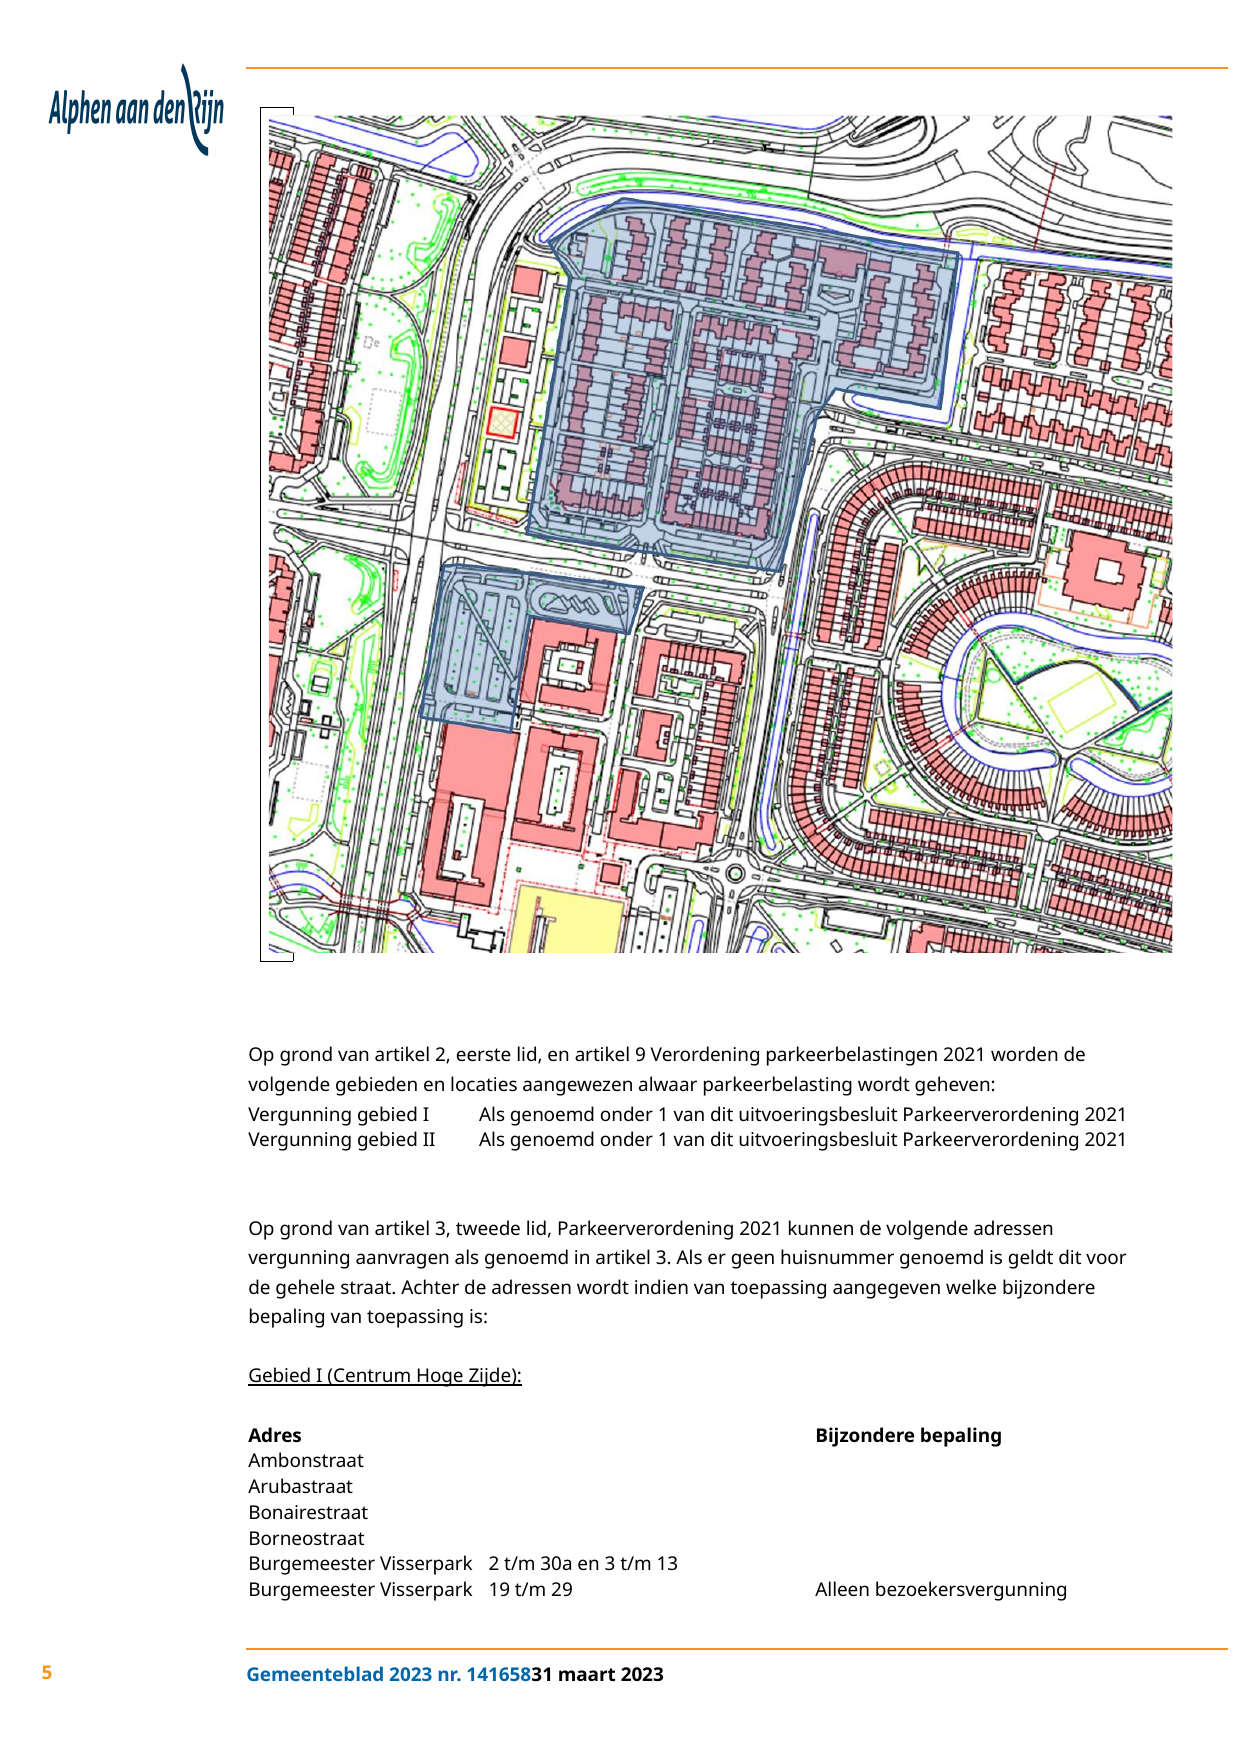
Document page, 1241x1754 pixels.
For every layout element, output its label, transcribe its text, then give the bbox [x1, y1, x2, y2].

table_cell Als genoemd onder 1 van dit uitvoeringsbesluit Parkeerverordening 2021 [479, 1127, 1152, 1152]
table_cell Ambonstraat [248, 1448, 488, 1473]
text Gebied I (Centrum Hoge Zijde): [248, 1363, 1152, 1388]
table_cell [488, 1448, 815, 1473]
table_header Vergunning gebied I [248, 1101, 479, 1127]
table_cell [488, 1525, 815, 1551]
table_cell Borneostraat [248, 1525, 488, 1551]
picture [41, 47, 231, 172]
table_cell [815, 1525, 1152, 1551]
table_header Bijzondere bepaling [815, 1422, 1152, 1448]
table_cell 19 t/m 29 [488, 1576, 815, 1602]
table_cell 2 t/m 30a en 3 t/m 13 [488, 1551, 815, 1576]
table_cell Burgemeester Visserpark [248, 1551, 488, 1576]
text Op grond van artikel 3, tweede lid, Parkeerverordening 2021 kunnen de volgende adressen vergunning aanvragen als genoemd in artikel 3. Als er geen huisnummer genoemd is geldt dit voor de gehele straat. Achter de adressen wordt indien van toepassing aangegeven welke bijzondere bepaling van toepassing is: [248, 1215, 1152, 1329]
table_cell [815, 1551, 1152, 1576]
table_cell [488, 1474, 815, 1499]
table_cell Vergunning gebied II [248, 1127, 479, 1152]
table_cell [815, 1474, 1152, 1499]
table_cell [815, 1448, 1152, 1473]
text Op grond van artikel 2, eerste lid, en artikel 9 Verordening parkeerbelastingen 2021 worden de volgende gebieden en locaties aangewezen alwaar parkeerbelasting wordt geheven: [248, 1042, 1152, 1097]
table_cell Bonairestraat [248, 1499, 488, 1525]
table_cell Arubastraat [248, 1474, 488, 1499]
table_cell [815, 1499, 1152, 1525]
table_header Adres [248, 1422, 815, 1448]
table_cell Alleen bezoekersvergunning [815, 1576, 1152, 1602]
table_cell Burgemeester Visserpark [248, 1576, 488, 1602]
picture [268, 115, 1173, 953]
table_cell [488, 1499, 815, 1525]
table_header Als genoemd onder 1 van dit uitvoeringsbesluit Parkeerverordening 2021 [479, 1101, 1152, 1127]
